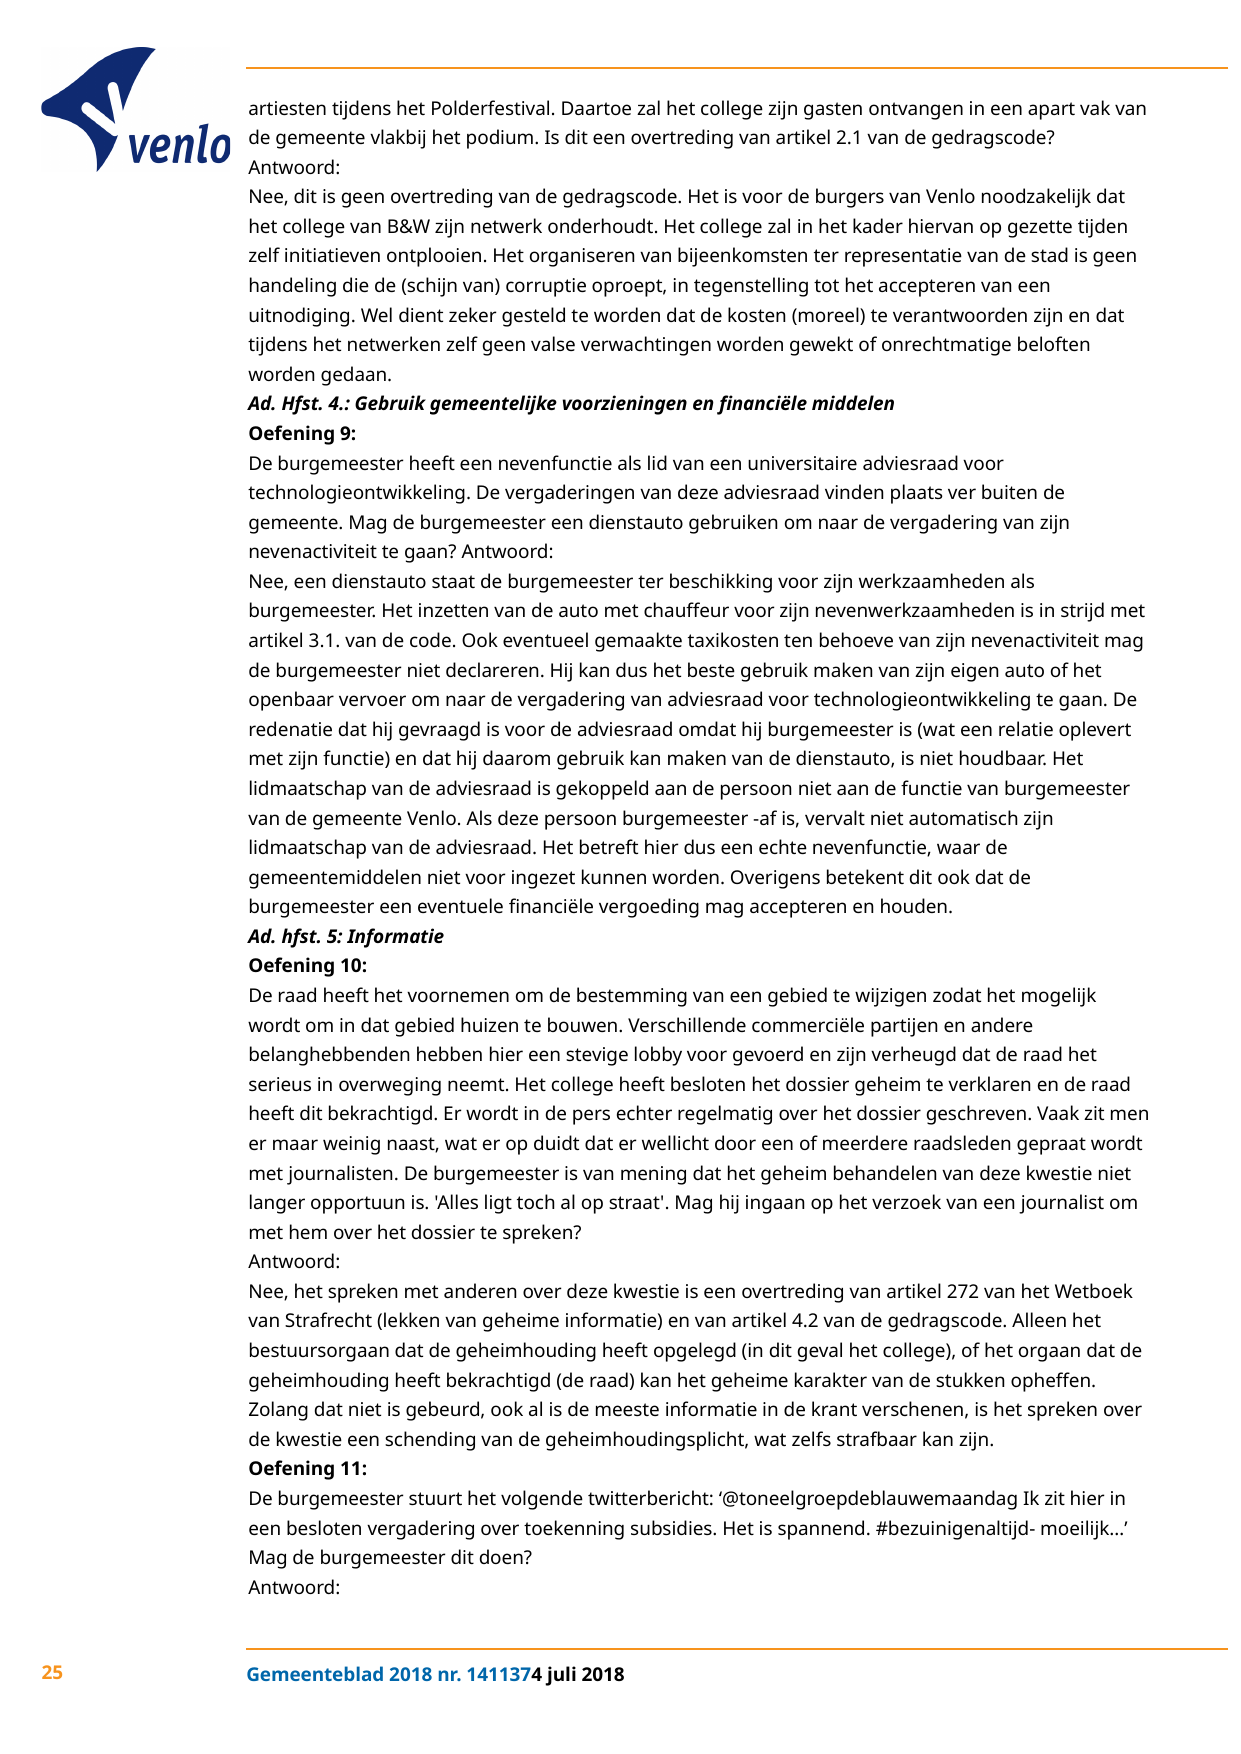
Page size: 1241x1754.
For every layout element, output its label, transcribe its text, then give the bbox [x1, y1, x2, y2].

text Ad. Hfst. 4.: Gebruik gemeentelijke voorzieningen en financiële middelen [248, 391, 1152, 416]
picture [41, 47, 231, 172]
text Nee, een dienstauto staat de burgemeester ter beschikking voor zijn werkzaamheden als burgemeester. Het inzetten van de auto met chauffeur voor zijn nevenwerkzaamheden is in strijd met artikel 3.1. van de code. Ook eventueel gemaakte taxikosten ten behoeve van zijn nevenactiviteit mag de burgemeester niet declareren. Hij kan dus het beste gebruik maken van zijn eigen auto of het openbaar vervoer om naar de vergadering van adviesraad voor technologieontwikkeling te gaan. De redenatie dat hij gevraagd is voor de adviesraad omdat hij burgemeester is (wat een relatie oplevert met zijn functie) en dat hij daarom gebruik kan maken van de dienstauto, is niet houdbaar. Het lidmaatschap van de adviesraad is gekoppeld aan de persoon niet aan de functie van burgemeester van de gemeente Venlo. Als deze persoon burgemeester -af is, vervalt niet automatisch zijn lidmaatschap van de adviesraad. Het betreft hier dus een echte nevenfunctie, waar de gemeentemiddelen niet voor ingezet kunnen worden. Overigens betekent dit ook dat de burgemeester een eventuele financiële vergoeding mag accepteren en houden. [248, 568, 1152, 919]
text Nee, het spreken met anderen over deze kwestie is een overtreding van artikel 272 van het Wetboek van Strafrecht (lekken van geheime informatie) en van artikel 4.2 van de gedragscode. Alleen het bestuursorgaan dat de geheimhouding heeft opgelegd (in dit geval het college), of het orgaan dat de geheimhouding heeft bekrachtigd (de raad) kan het geheime karakter van de stukken opheffen. Zolang dat niet is gebeurd, ook al is de meeste informatie in de krant verschenen, is het spreken over de kwestie een schending van de geheimhoudingsplicht, wat zelfs strafbaar kan zijn. [248, 1278, 1152, 1452]
text De burgemeester stuurt het volgende twitterbericht: ‘@toneelgroepdeblauwemaandag Ik zit hier in een besloten vergadering over toekenning subsidies. Het is spannend. #bezuinigenaltijd- moeilijk…’ Mag de burgemeester dit doen? [248, 1485, 1152, 1570]
text De raad heeft het voornemen om de bestemming van een gebied te wijzigen zodat het mogelijk wordt om in dat gebied huizen te bouwen. Verschillende commerciële partijen en andere belanghebbenden hebben hier een stevige lobby voor gevoerd en zijn verheugd dat de raad het serieus in overweging neemt. Het college heeft besloten het dossier geheim te verklaren en de raad heeft dit bekrachtigd. Er wordt in de pers echter regelmatig over het dossier geschreven. Vaak zit men er maar weinig naast, wat er op duidt dat er wellicht door een of meerdere raadsleden gepraat wordt met journalisten. De burgemeester is van mening dat het geheim behandelen van deze kwestie niet langer opportuun is. 'Alles ligt toch al op straat'. Mag hij ingaan op het verzoek van een journalist om met hem over het dossier te spreken? [248, 982, 1152, 1245]
text artiesten tijdens het Polderfestival. Daartoe zal het college zijn gasten ontvangen in een apart vak van de gemeente vlakbij het podium. Is dit een overtreding van artikel 2.1 van de gedragscode? [248, 95, 1152, 150]
text Nee, dit is geen overtreding van de gedragscode. Het is voor de burgers van Venlo noodzakelijk dat het college van B&W zijn netwerk onderhoudt. Het college zal in het kader hiervan op gezette tijden zelf initiatieven ontplooien. Het organiseren van bijeenkomsten ter representatie van de stad is geen handeling die de (schijn van) corruptie oproept, in tegenstelling tot het accepteren van een uitnodiging. Wel dient zeker gesteld te worden dat de kosten (moreel) te verantwoorden zijn en dat tijdens het netwerken zelf geen valse verwachtingen worden gewekt of onrechtmatige beloften worden gedaan. [248, 183, 1152, 387]
text Ad. hfst. 5: Informatie [248, 923, 1152, 949]
text Antwoord: [248, 1574, 1152, 1600]
text Oefening 10: [248, 953, 1152, 978]
text Oefening 11: [248, 1456, 1152, 1481]
text Antwoord: [248, 1248, 1152, 1274]
text Oefening 9: [248, 420, 1152, 446]
text Antwoord: [248, 154, 1152, 180]
text De burgemeester heeft een nevenfunctie als lid van een universitaire adviesraad voor technologieontwikkeling. De vergaderingen van deze adviesraad vinden plaats ver buiten de gemeente. Mag de burgemeester een dienstauto gebruiken om naar de vergadering van zijn nevenactiviteit te gaan? Antwoord: [248, 450, 1152, 564]
